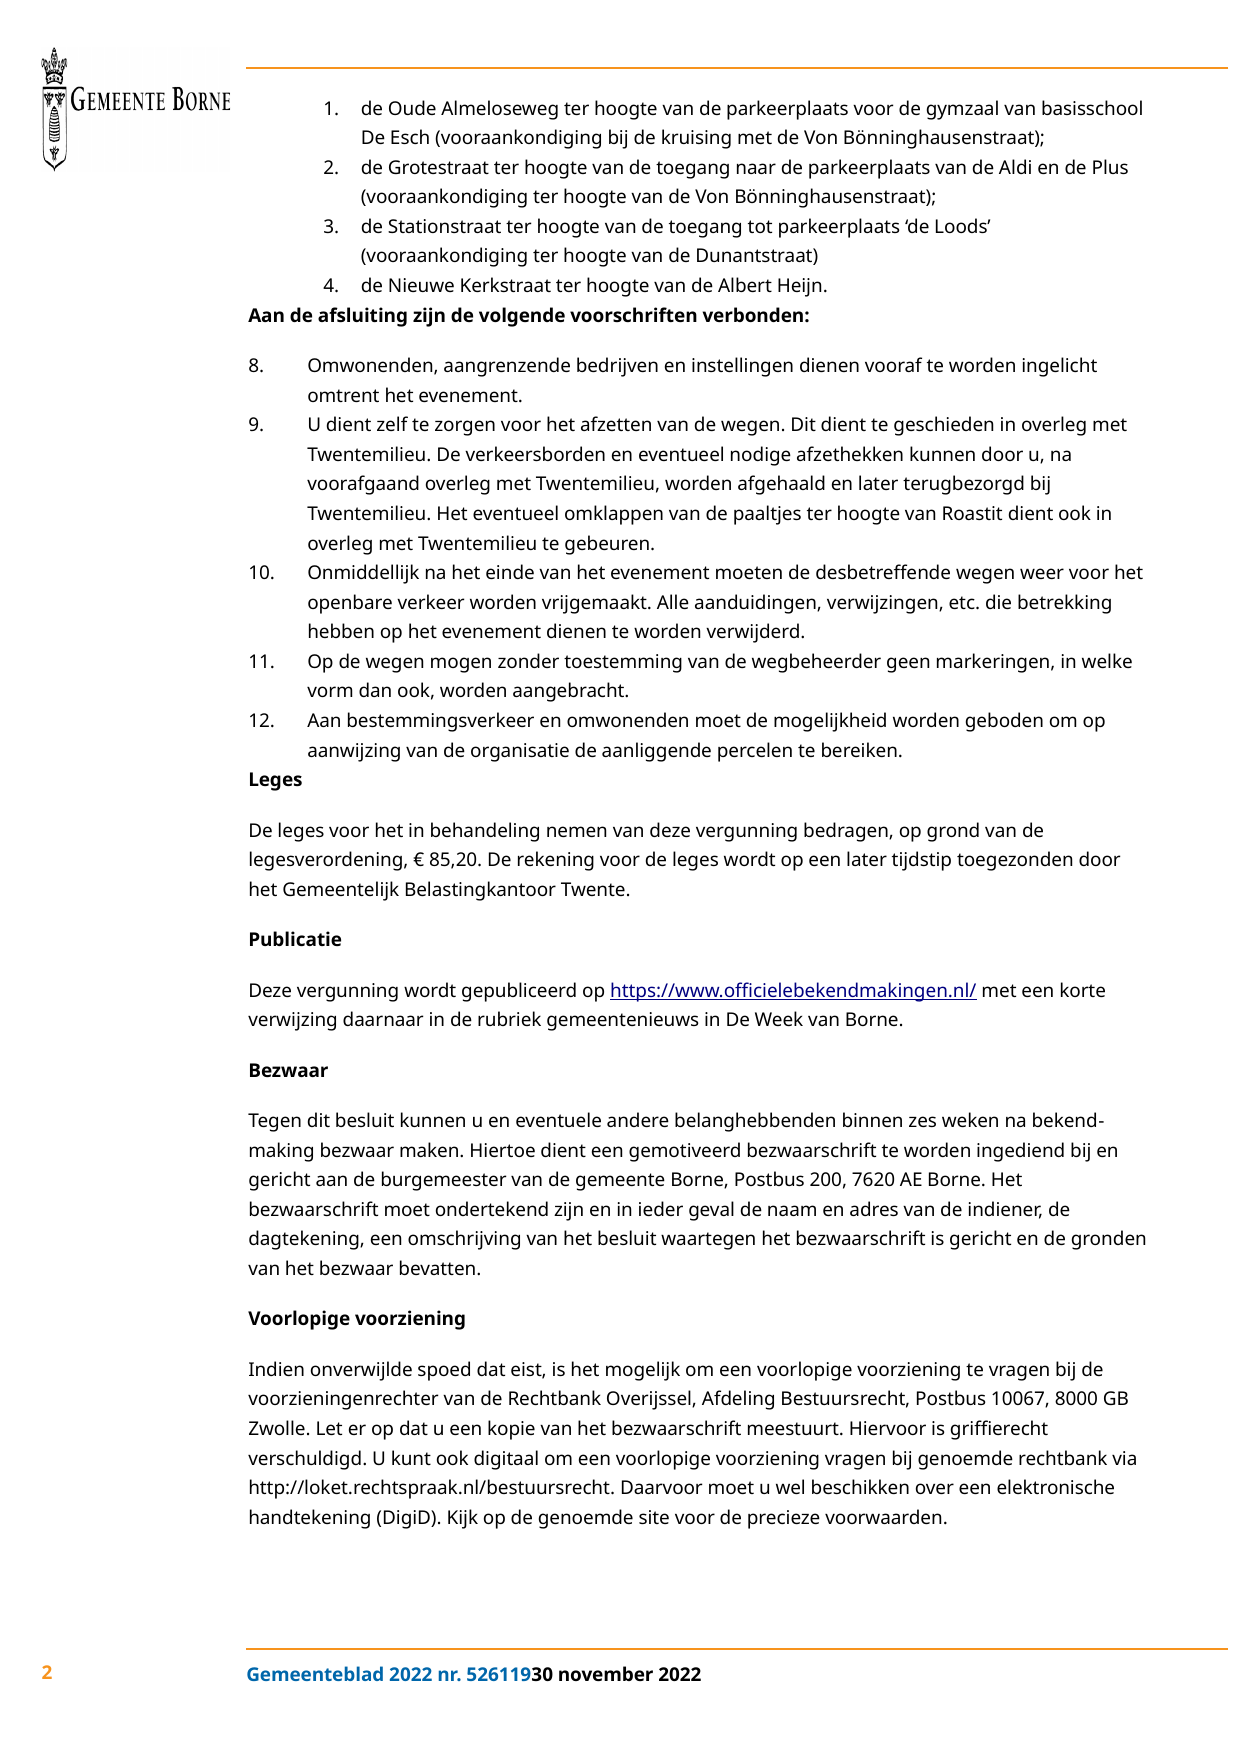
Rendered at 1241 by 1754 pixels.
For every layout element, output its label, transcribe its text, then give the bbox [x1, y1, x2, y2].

text Leges [248, 766, 1152, 792]
list Op de wegen mogen zonder toestemming van de wegbeheerder geen markeringen, in welke vorm dan ook, worden aangebracht. [248, 648, 1152, 703]
text Indien onverwijlde spoed dat eist, is het mogelijk om een voor­lopige voorziening te vragen bij de voorzieningenrechter van de Rechtbank Overijssel, Afdeling Bestuurs­recht, Postbus 10067, 8000 GB Zwolle. Let er op dat u een kopie van het bezwaarschrift meestuurt. Hiervoor is griffierecht verschuldigd. U kunt ook digitaal om een voorlopige voorziening vragen bij genoemde rechtbank via http://loket.rechtspraak.nl/bestuursrecht. Daarvoor moet u wel beschikken over een elektronische hand­tekening (DigiD). Kijk op de genoemde site voor de precieze voorwaarden. [248, 1356, 1152, 1530]
list Onmiddellijk na het einde van het evenement moeten de desbetreffende wegen weer voor het openbare verkeer worden vrijgemaakt. Alle aanduidingen, verwijzingen, etc. die betrekking hebben op het evenement dienen te worden verwijderd. [248, 559, 1152, 644]
picture [41, 47, 231, 172]
text Tegen dit besluit kunnen u en eventuele andere belanghebbenden binnen zes weken na bekend­making bezwaar maken. Hiertoe dient een gemotiveerd bezwaarschrift te worden ingediend bij en gericht aan de burgemeester van de gemeente Borne, Postbus 200, 7620 AE Borne. Het bezwaarschrift moet ondertekend zijn en in ieder geval de naam en adres van de indiener, de dagtekening, een omschrijving van het besluit waartegen het bezwaarschrift is gericht en de gronden van het bezwaar bevatten. [248, 1107, 1152, 1281]
text Publicatie [248, 926, 1152, 952]
list de Nieuwe Kerkstraat ter hoogte van de Albert Heijn. [323, 272, 1152, 298]
text Deze vergunning wordt gepubliceerd op https://www.officielebekendmakingen.nl/ met een korte verwijzing daarnaar in de rubriek gemeentenieuws in De Week van Borne. [248, 977, 1152, 1032]
text Bezwaar [248, 1057, 1152, 1083]
list Aan bestemmingsverkeer en omwonenden moet de mogelijkheid worden geboden om op aanwijzing van de organisatie de aanliggende percelen te bereiken. [248, 707, 1152, 763]
text Voorlopige voorziening [248, 1306, 1152, 1331]
list de Stationstraat ter hoogte van de toegang tot parkeerplaats ‘de Loods’ (vooraankondiging ter hoogte van de Dunantstraat) [323, 213, 1152, 268]
list de Grotestraat ter hoogte van de toegang naar de parkeerplaats van de Aldi en de Plus (vooraankondiging ter hoogte van de Von Bönninghausenstraat); [323, 154, 1152, 209]
text Aan de afsluiting zijn de volgende voorschriften verbonden: [248, 302, 1152, 328]
list Omwonenden, aangrenzende bedrijven en instellingen dienen vooraf te worden ingelicht omtrent het evenement. [248, 352, 1152, 408]
text De leges voor het in behandeling nemen van deze vergunning bedragen, op grond van de legesverordening, € 85,20. De rekening voor de leges wordt op een later tijdstip toegezonden door het Gemeentelijk Belastingkantoor Twente. [248, 817, 1152, 902]
list de Oude Almeloseweg ter hoogte van de parkeerplaats voor de gymzaal van basisschool De Esch (vooraankondiging bij de kruising met de Von Bönninghausenstraat); [323, 95, 1152, 150]
list U dient zelf te zorgen voor het afzetten van de wegen. Dit dient te geschieden in overleg met Twentemilieu. De verkeersborden en eventueel nodige afzethekken kunnen door u, na voorafgaand overleg met Twentemilieu, worden afgehaald en later terugbezorgd bij Twentemilieu. Het eventueel omklappen van de paaltjes ter hoogte van Roastit dient ook in overleg met Twentemilieu te gebeuren. [248, 411, 1152, 556]
